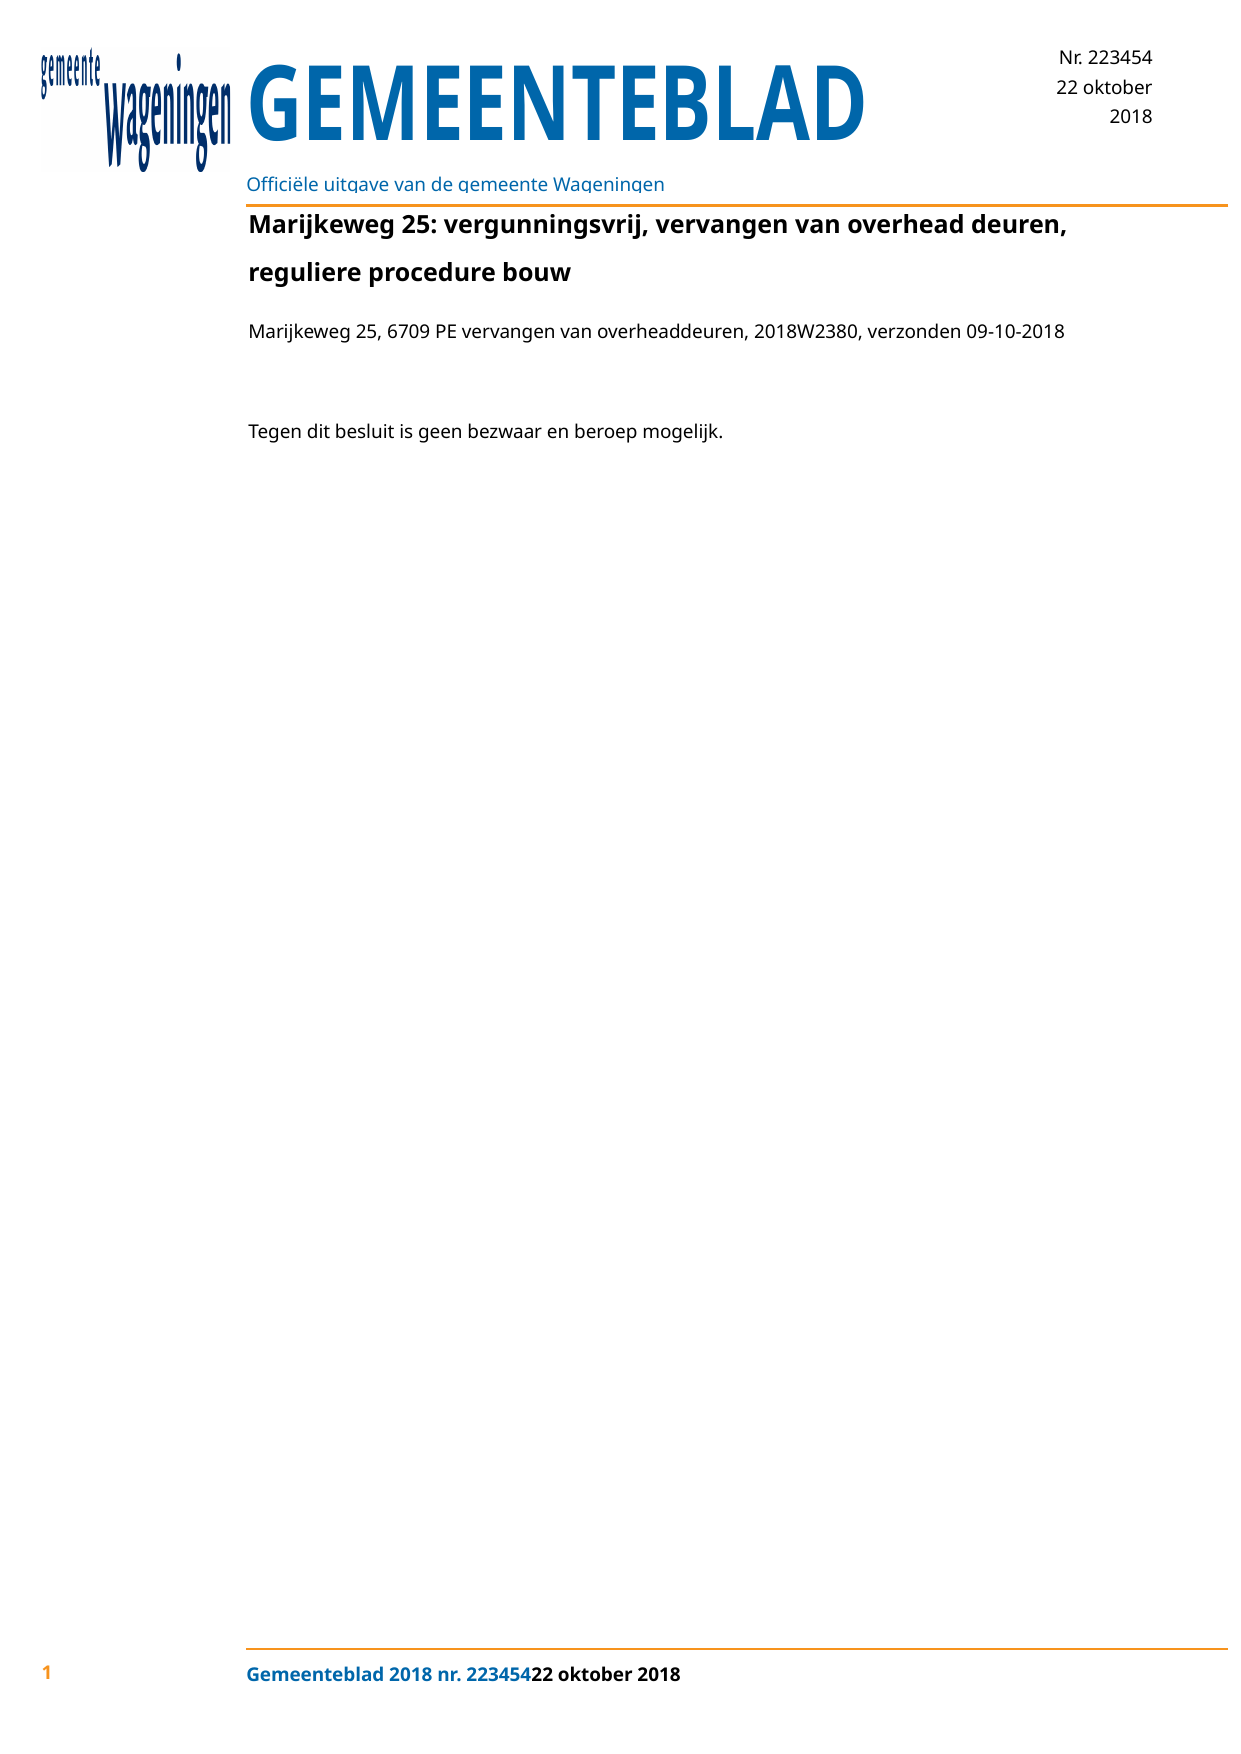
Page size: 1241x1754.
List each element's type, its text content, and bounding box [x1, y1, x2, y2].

picture [41, 47, 231, 172]
text Marijkeweg 25: vergunningsvrij, vervangen van overhead deuren, reguliere procedure bouw [248, 207, 1152, 288]
text Tegen dit besluit is geen bezwaar en beroep mogelijk. [248, 419, 1152, 444]
text Marijkeweg 25, 6709 PE vervangen van overheaddeuren, 2018W2380, verzonden 09-10-2018 [248, 318, 1152, 344]
